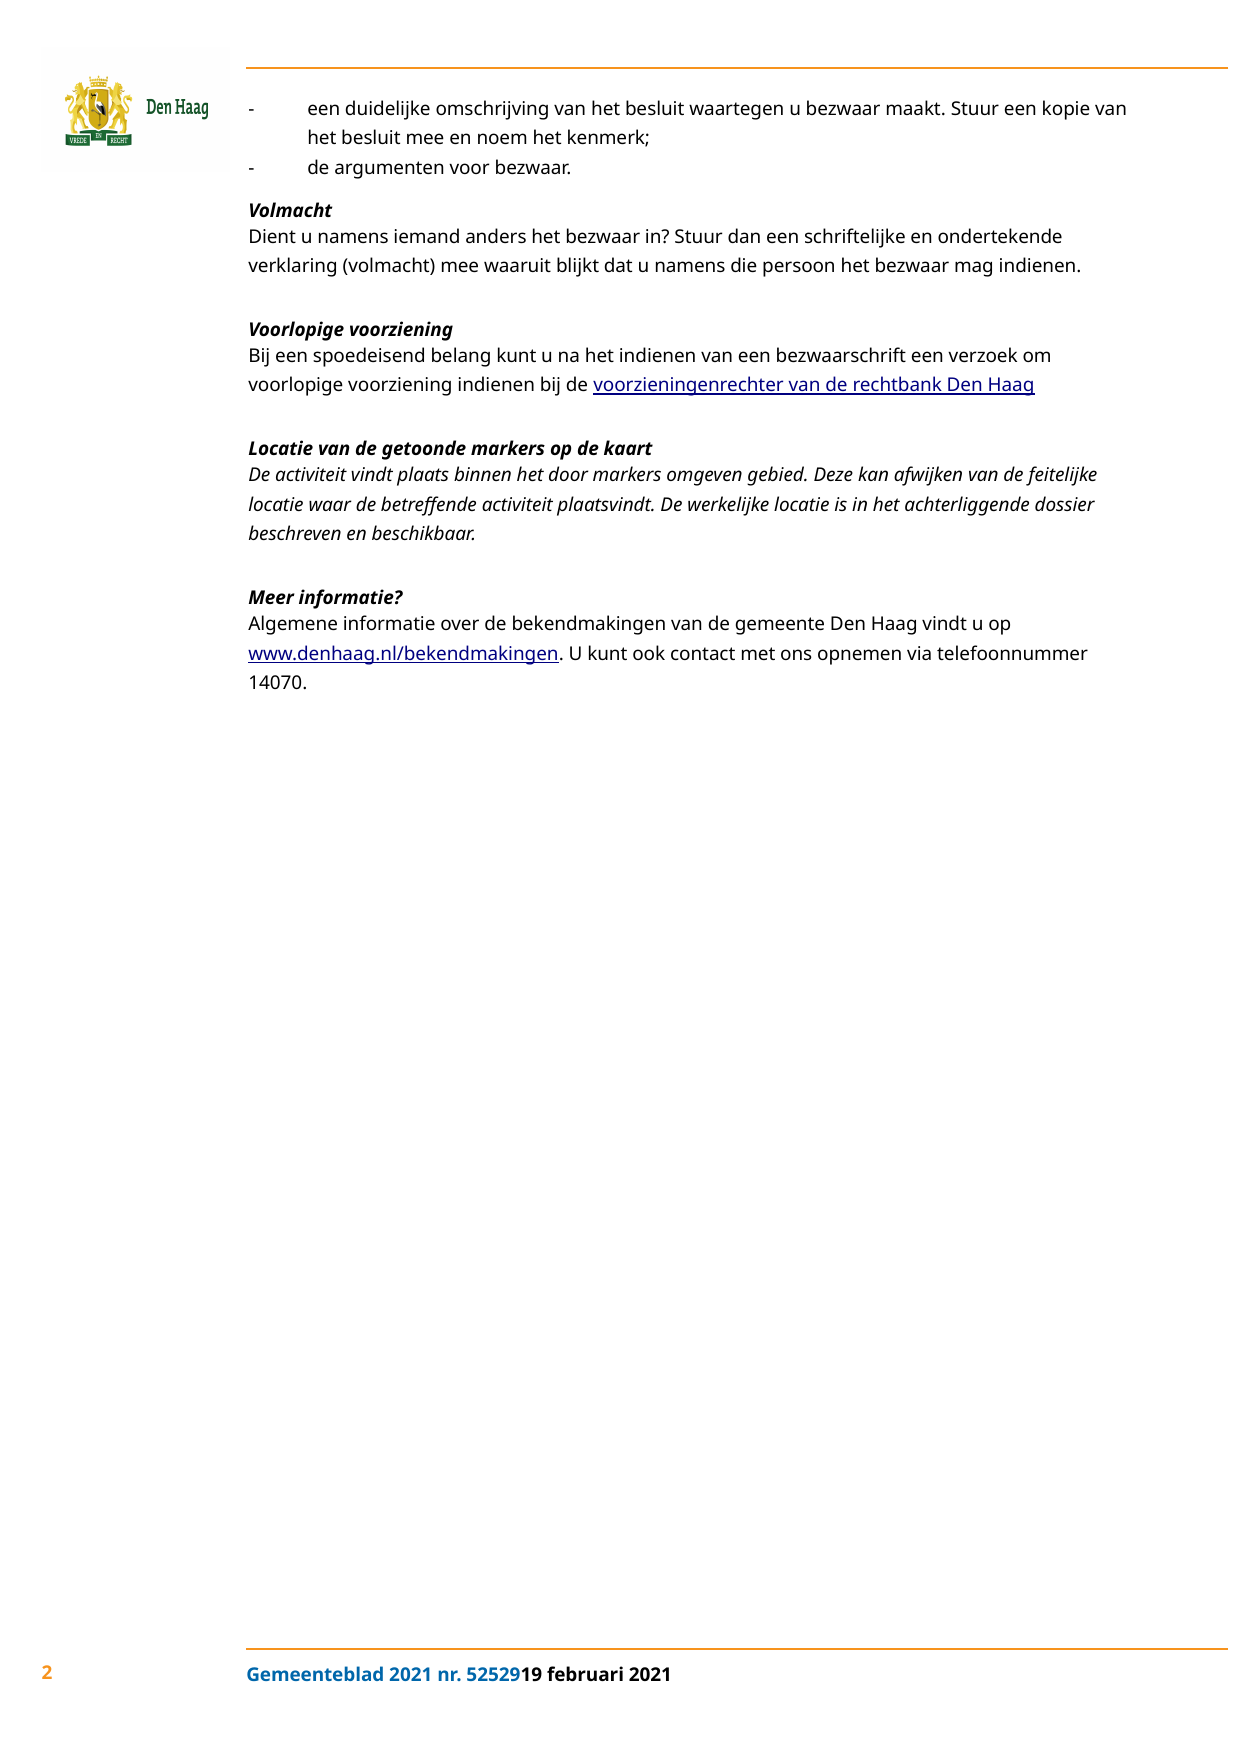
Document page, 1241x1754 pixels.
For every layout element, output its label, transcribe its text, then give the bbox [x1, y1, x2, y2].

text Voorlopige voorziening [248, 316, 1152, 342]
picture [41, 47, 231, 172]
text Dient u namens iemand anders het bezwaar in? Stuur dan een schriftelijke en ondertekende verklaring (volmacht) mee waaruit blijkt dat u namens die persoon het bezwaar mag indienen. [248, 223, 1152, 278]
text De activiteit vindt plaats binnen het door markers omgeven gebied. Deze kan afwijken van de feitelijke locatie waar de betreffende activiteit plaatsvindt. De werkelijke locatie is in het achterliggende dossier beschreven en beschikbaar. [248, 461, 1152, 546]
text Bij een spoedeisend belang kunt u na het indienen van een bezwaarschrift een verzoek om voorlopige voorziening indienen bij de voorzieningenrechter van de rechtbank Den Haag [248, 342, 1152, 397]
text Algemene informatie over de bekendmakingen van de gemeente Den Haag vindt u op www.denhaag.nl/bekendmakingen. U kunt ook contact met ons opnemen via telefoonnummer 14070. [248, 610, 1152, 695]
list de argumenten voor bezwaar. [248, 154, 1152, 180]
text Volmacht [248, 197, 1152, 223]
text Meer informatie? [248, 584, 1152, 610]
list een duidelijke omschrijving van het besluit waartegen u bezwaar maakt. Stuur een kopie van het besluit mee en noem het kenmerk; [248, 95, 1152, 150]
text Locatie van de getoonde markers op de kaart [248, 436, 1152, 461]
